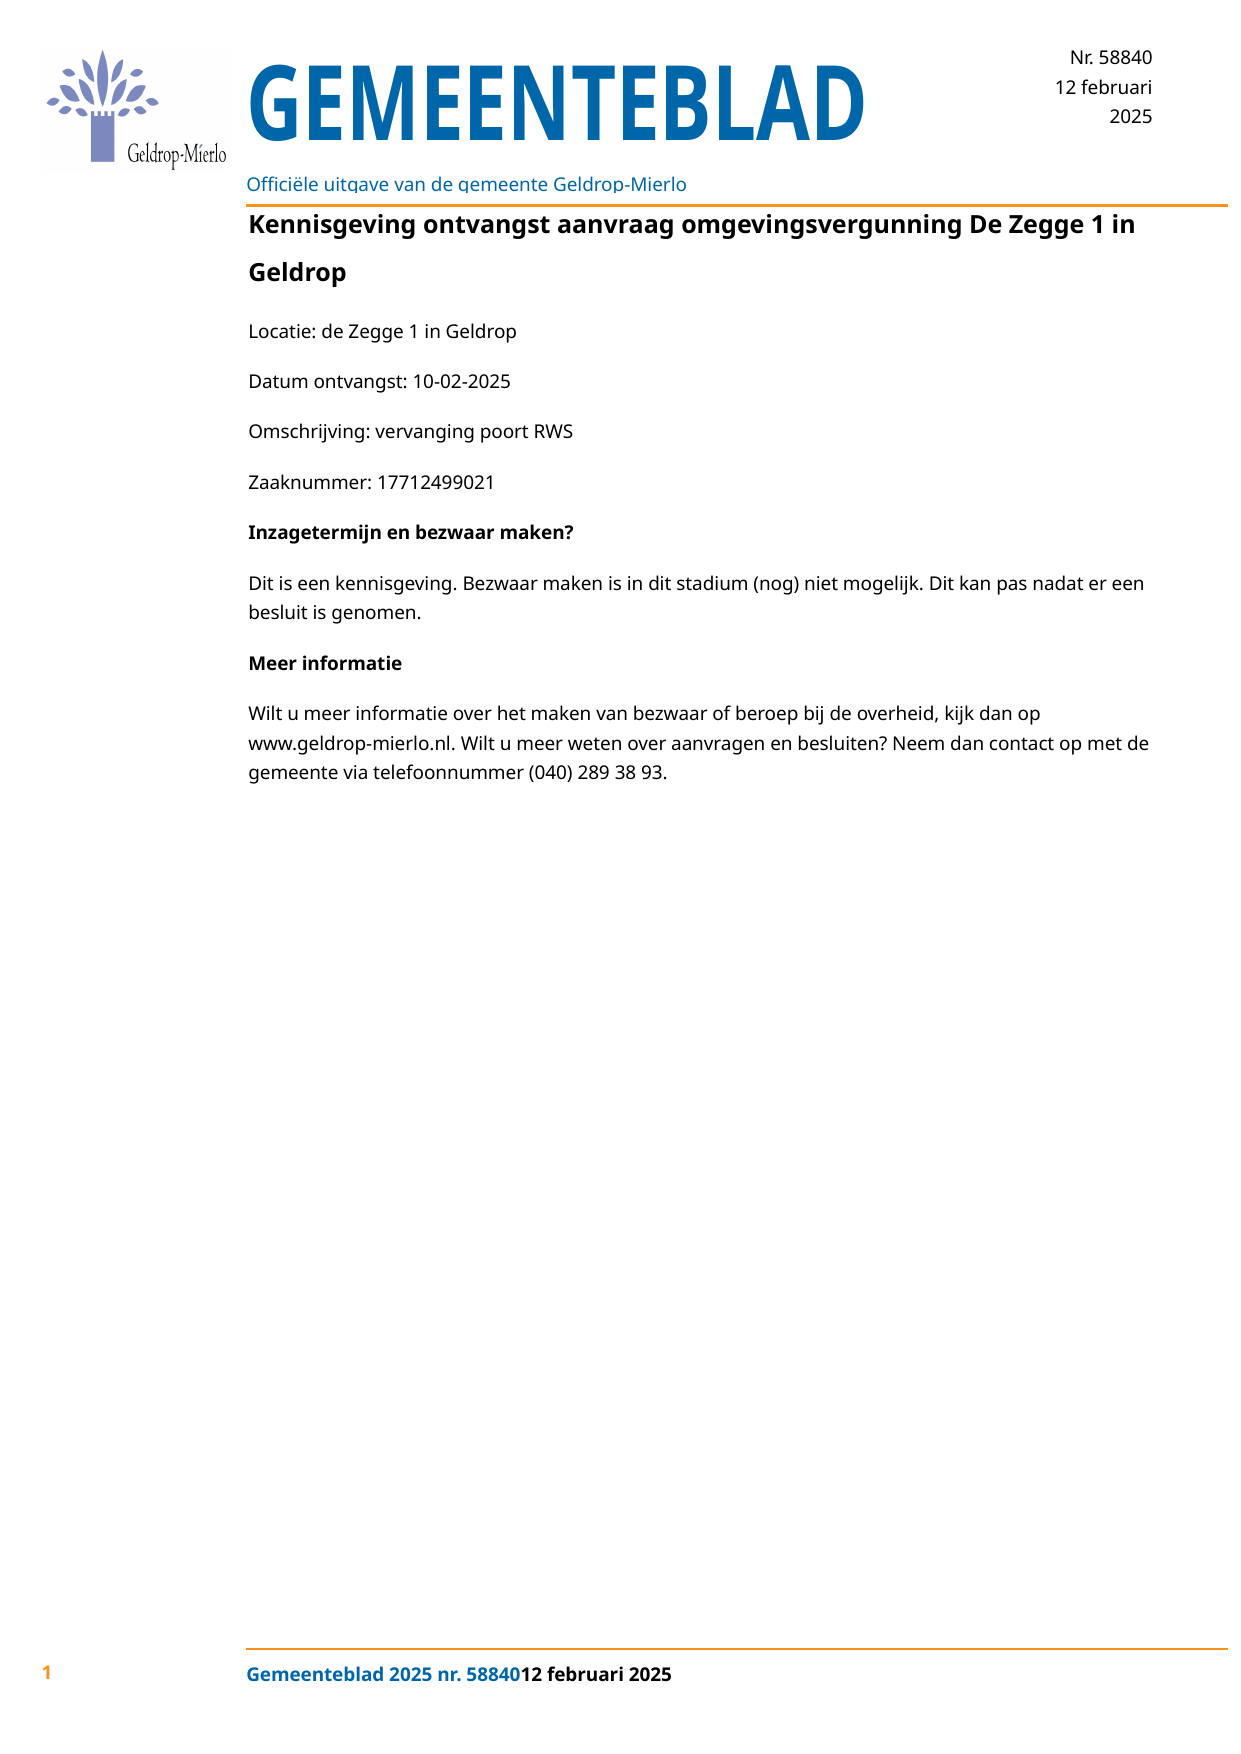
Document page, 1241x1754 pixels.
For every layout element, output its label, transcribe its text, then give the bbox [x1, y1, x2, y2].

text Omschrijving: vervanging poort RWS [248, 419, 1152, 444]
text Dit is een kennisgeving. Bezwaar maken is in dit stadium (nog) niet mogelijk. Dit kan pas nadat er een besluit is genomen. [248, 570, 1152, 625]
text Inzagetermijn en bezwaar maken? [248, 519, 1152, 545]
text Zaaknummer: 17712499021 [248, 469, 1152, 495]
text Meer informatie [248, 650, 1152, 676]
text Datum ontvangst: 10-02-2025 [248, 368, 1152, 394]
picture [41, 47, 231, 172]
text Kennisgeving ontvangst aanvraag omgevingsvergunning De Zegge 1 in Geldrop [248, 207, 1152, 288]
text Locatie: de Zegge 1 in Geldrop [248, 318, 1152, 344]
text Wilt u meer informatie over het maken van bezwaar of beroep bij de overheid, kijk dan op www.geldrop-mierlo.nl. Wilt u meer weten over aanvragen en besluiten? Neem dan contact op met de gemeente via telefoonnummer (040) 289 38 93. [248, 700, 1152, 785]
